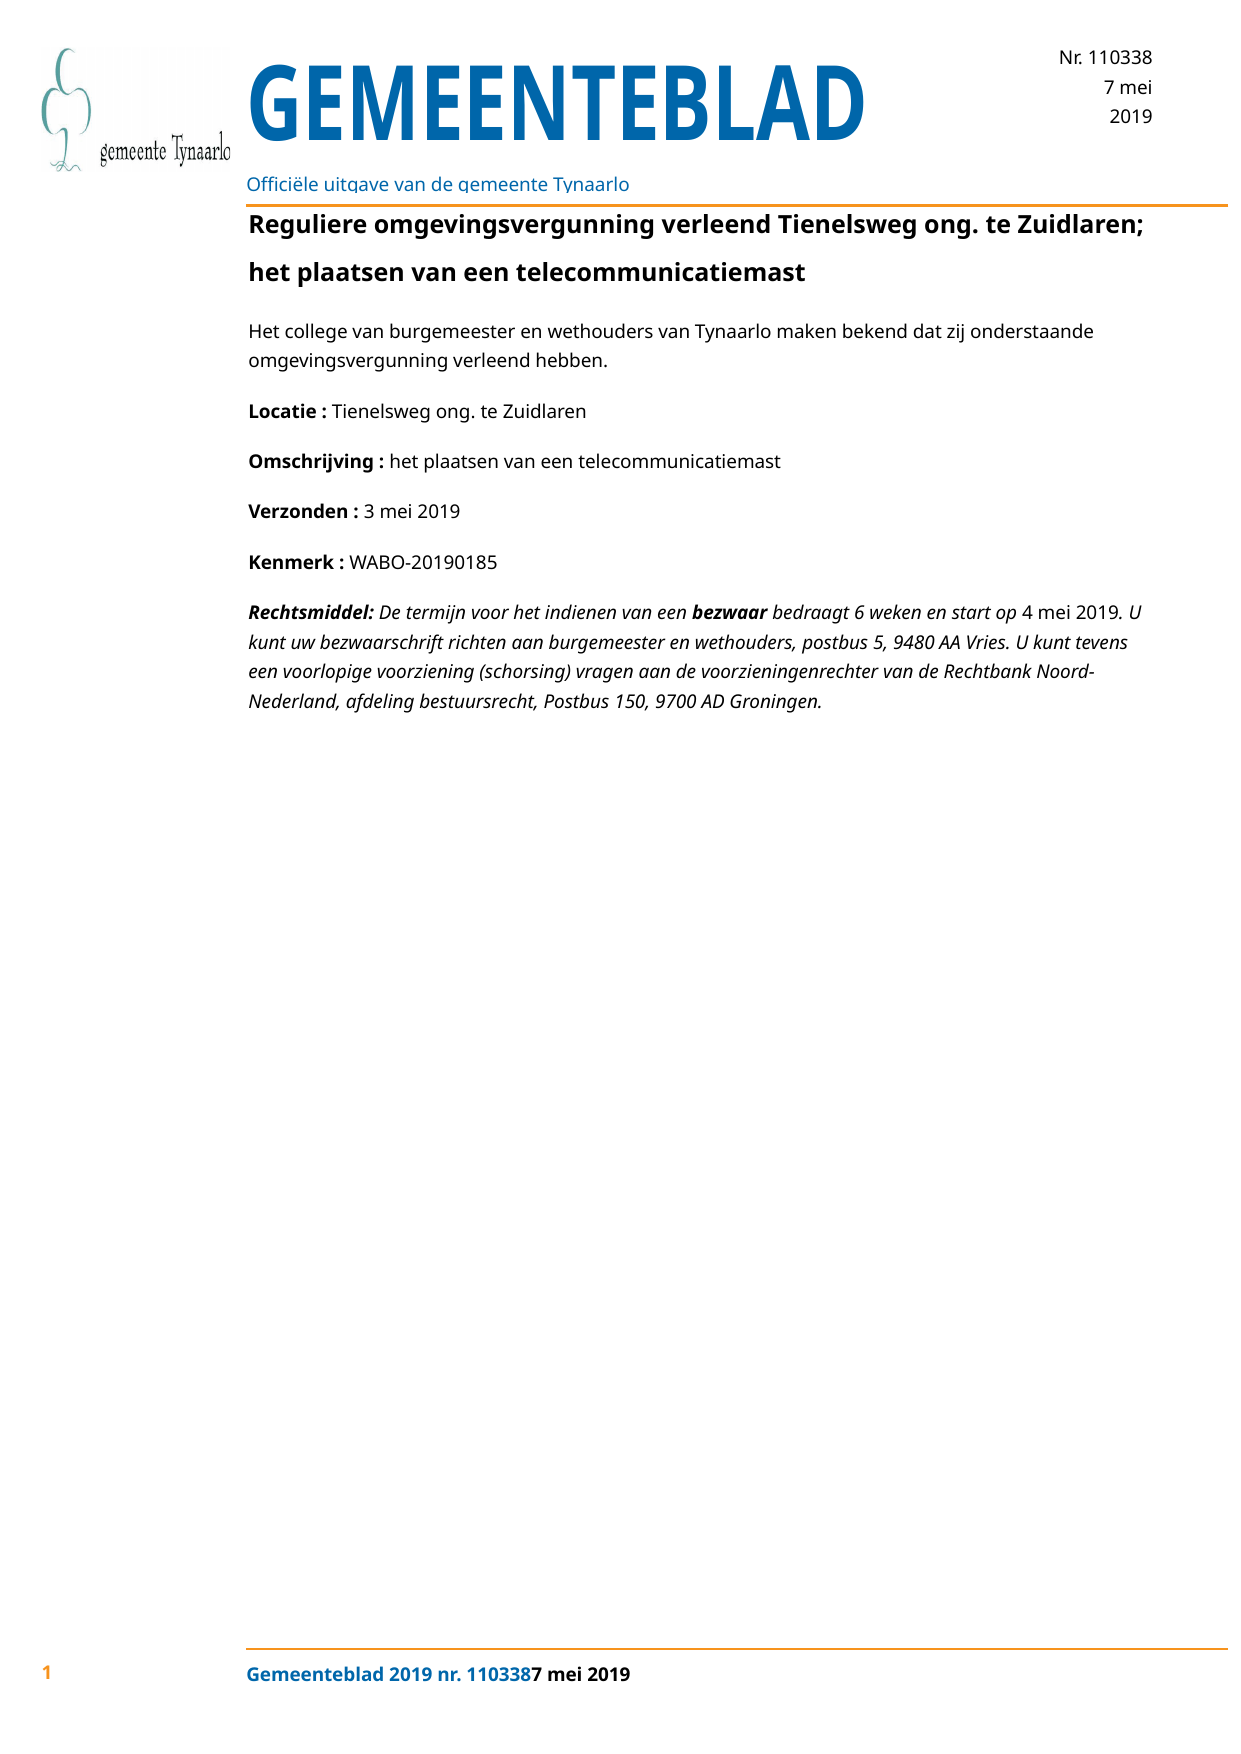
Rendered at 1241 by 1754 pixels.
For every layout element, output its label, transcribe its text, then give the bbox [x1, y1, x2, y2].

text Kenmerk : WABO-20190185 [248, 549, 1152, 575]
text Reguliere omgevingsvergunning verleend Tienelsweg ong. te Zuidlaren; het plaatsen van een telecommunicatiemast [248, 207, 1152, 288]
text Locatie : Tienelsweg ong. te Zuidlaren [248, 398, 1152, 424]
text Verzonden : 3 mei 2019 [248, 499, 1152, 524]
text Het college van burgemeester en wethouders van Tynaarlo maken bekend dat zij onderstaande omgevingsvergunning verleend hebben. [248, 318, 1152, 373]
text Rechtsmiddel: De termijn voor het indienen van een bezwaar bedraagt 6 weken en start op 4 mei 2019. U kunt uw bezwaarschrift richten aan burgemeester en wethouders, postbus 5, 9480 AA Vries. U kunt tevens een voorlopige voorziening (schorsing) vragen aan de voorzieningenrechter van de Rechtbank Noord-Nederland, afdeling bestuursrecht, Postbus 150, 9700 AD Groningen. [248, 599, 1152, 714]
text Omschrijving : het plaatsen van een telecommunicatiemast [248, 448, 1152, 474]
picture [41, 47, 231, 172]
